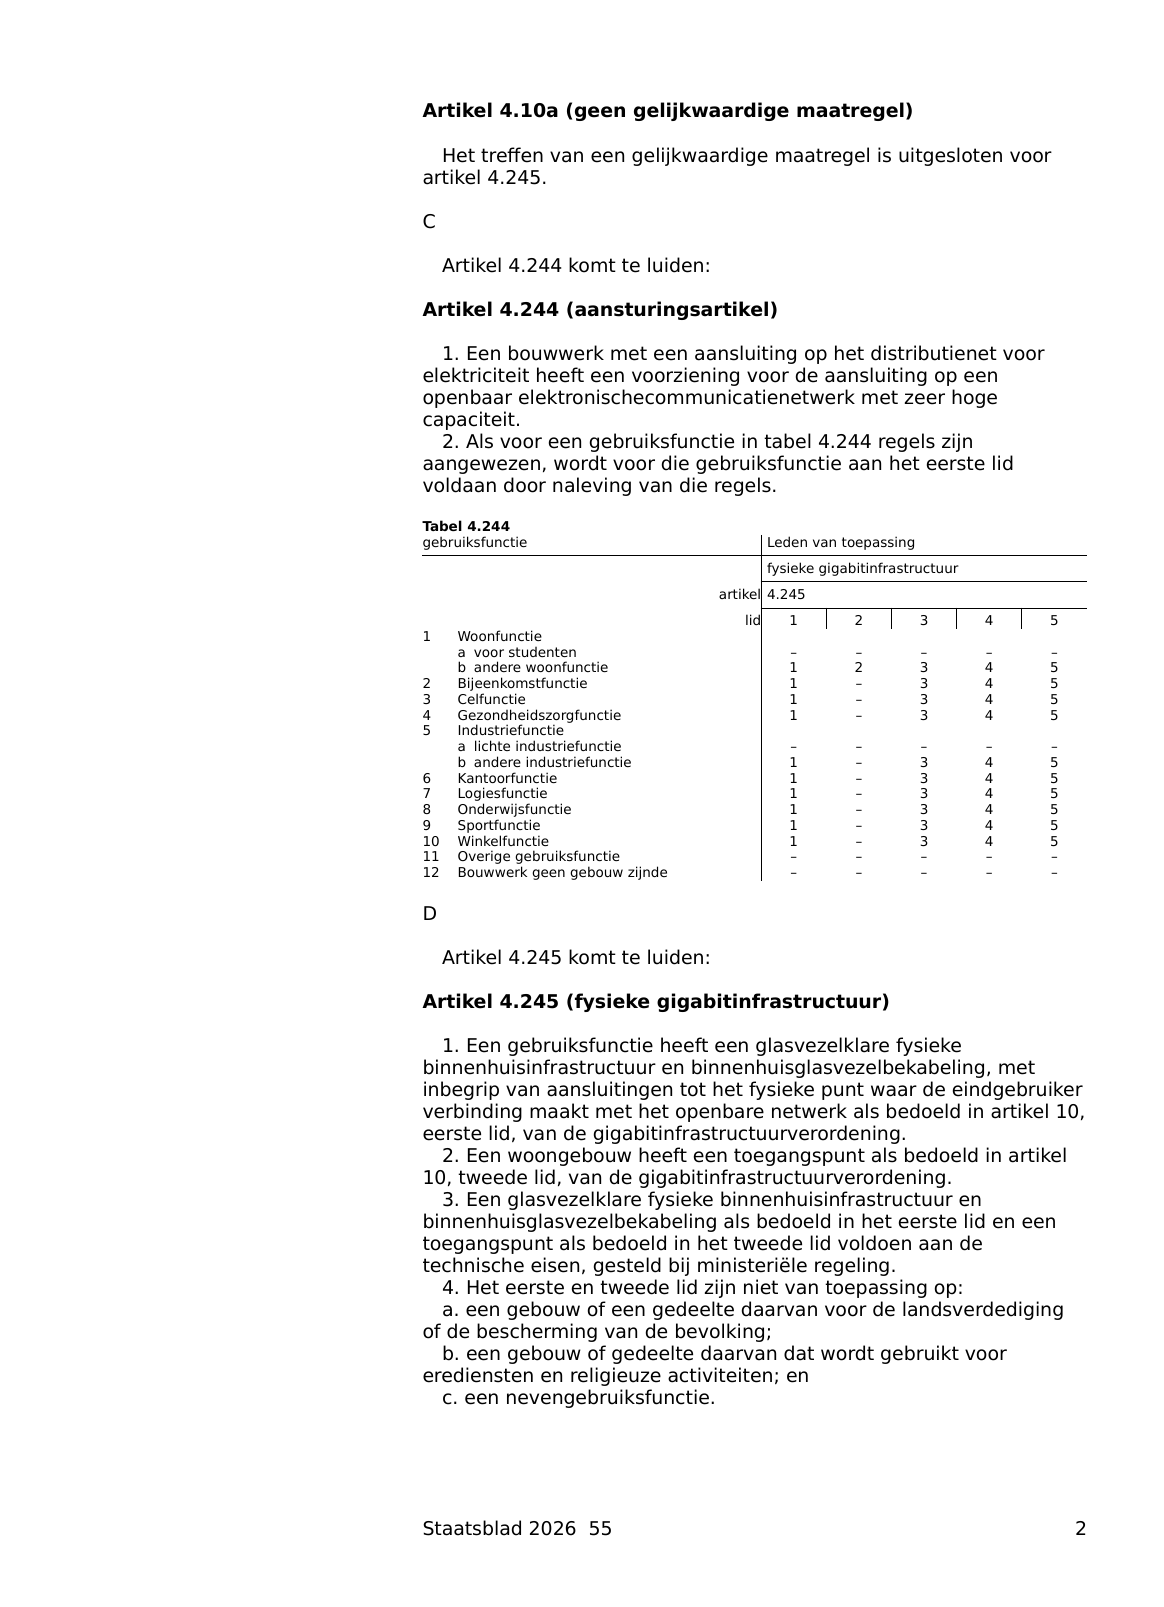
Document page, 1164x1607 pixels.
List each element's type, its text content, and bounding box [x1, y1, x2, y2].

table_cell fysieke gigabitinfrastructuur [762, 556, 1087, 581]
table_cell 4 [956, 833, 1021, 849]
table_header Tabel 4.244 [422, 519, 1087, 535]
table_cell 1 [762, 755, 826, 770]
text 2. Als voor een gebruiksfunctie in tabel 4.244 regels zijn aangewezen, wordt voor die gebruiksfunctie aan het eerste lid voldaan door naleving van die regels. [422, 431, 1087, 497]
table_cell 12 [422, 865, 452, 881]
text 2. Een woongebouw heeft een toegangspunt als bedoeld in artikel 10, tweede lid, van de gigabitinfrastructuurverordening. [422, 1145, 1087, 1189]
table_cell Bouwwerk geen gebouw zijnde [452, 865, 761, 881]
table_cell 5 [1021, 692, 1087, 707]
table_cell 1 [762, 786, 826, 802]
text 1. Een bouwwerk met een aansluiting op het distributienet voor elektriciteit heeft een voorziening voor de aansluiting op een openbaar elektronischecommunicatienetwerk met zeer hoge capaciteit. [422, 343, 1087, 431]
table_cell 1 [762, 833, 826, 849]
text c. een nevengebruiksfunctie. [422, 1387, 1087, 1409]
table_cell Kantoorfunctie [452, 770, 761, 786]
table_cell 5 [422, 723, 452, 739]
table_cell 4 [956, 676, 1021, 692]
table_cell b [452, 660, 468, 676]
table_cell [891, 629, 956, 644]
subtitle Artikel 4.245 (fysieke gigabitinfrastructuur) [422, 991, 1087, 1013]
table_cell 3 [891, 833, 956, 849]
table_cell – [826, 645, 891, 660]
table_cell 5 [1021, 786, 1087, 802]
table_cell 2 [827, 609, 891, 629]
table_cell a [452, 739, 468, 755]
text 1. Een gebruiksfunctie heeft een glasvezelklare fysieke binnenhuisinfrastructuur en binnenhuisglasvezelbekabeling, met inbegrip van aansluitingen tot het fysieke punt waar de eindgebruiker verbinding maakt met het openbare netwerk als bedoeld in artikel 10, eerste lid, van de gigabitinfrastructuurverordening. [422, 1035, 1087, 1145]
table_cell 3 [891, 802, 956, 818]
table_cell – [826, 708, 891, 723]
table_cell lid [422, 608, 761, 629]
table_cell [826, 723, 891, 739]
table_cell 4 [956, 786, 1021, 802]
table_cell – [1021, 865, 1087, 881]
table_cell 3 [891, 692, 956, 707]
text 3. Een glasvezelklare fysieke binnenhuisinfrastructuur en binnenhuisglasvezelbekabeling als bedoeld in het eerste lid en een toegangspunt als bedoeld in het tweede lid voldoen aan de technische eisen, gesteld bij ministeriële regeling. [422, 1189, 1087, 1277]
table_cell 1 [762, 609, 826, 629]
table_cell 5 [1021, 833, 1087, 849]
table_cell Leden van toepassing [762, 535, 1087, 555]
table_cell 1 [762, 660, 826, 676]
table_cell Onderwijsfunctie [452, 802, 761, 818]
table_cell artikel [422, 581, 761, 607]
table_cell 3 [891, 660, 956, 676]
table_cell 4 [956, 708, 1021, 723]
table_cell 9 [422, 818, 452, 833]
text D [422, 903, 1087, 925]
table_cell 3 [892, 609, 956, 629]
table_cell – [762, 865, 826, 881]
table_cell a [452, 645, 468, 660]
table_cell – [826, 755, 891, 770]
table_cell – [826, 770, 891, 786]
table_cell – [826, 865, 891, 881]
table_cell – [762, 739, 826, 755]
table_cell – [826, 818, 891, 833]
table_cell 1 [762, 692, 826, 707]
table_cell 6 [422, 770, 452, 786]
text Het treffen van een gelijkwaardige maatregel is uitgesloten voor artikel 4.245. [422, 144, 1087, 188]
text 4. Het eerste en tweede lid zijn niet van toepassing op: [422, 1277, 1087, 1299]
table_cell – [826, 833, 891, 849]
text a. een gebouw of een gedeelte daarvan voor de landsverdediging of de bescherming van de bevolking; [422, 1299, 1087, 1343]
table_cell [826, 629, 891, 644]
table_cell – [762, 645, 826, 660]
table_cell Winkelfunctie [452, 833, 761, 849]
table_cell Gezondheidszorgfunctie [452, 708, 761, 723]
table_cell – [826, 849, 891, 865]
table_cell gebruiksfunctie [422, 535, 761, 555]
table_cell 5 [1021, 802, 1087, 818]
table_cell Industriefunctie [452, 723, 761, 739]
text b. een gebouw of gedeelte daarvan dat wordt gebruikt voor erediensten en religieuze activiteiten; en [422, 1343, 1087, 1387]
subtitle Artikel 4.244 (aansturingsartikel) [422, 299, 1087, 321]
table_cell – [1021, 645, 1087, 660]
table_cell – [956, 645, 1021, 660]
table_cell 1 [762, 676, 826, 692]
table_cell 4 [422, 708, 452, 723]
table_cell 4 [956, 770, 1021, 786]
table_cell [891, 723, 956, 739]
table_cell 10 [422, 833, 452, 849]
table_cell 5 [1021, 755, 1087, 770]
table_cell Logiesfunctie [452, 786, 761, 802]
table_cell 4 [956, 818, 1021, 833]
table_cell 3 [891, 786, 956, 802]
table_cell [422, 556, 761, 581]
table_cell [422, 645, 452, 660]
table_cell Sportfunctie [452, 818, 761, 833]
table_cell 5 [1021, 770, 1087, 786]
table_cell b [452, 755, 468, 770]
table_cell 1 [762, 770, 826, 786]
table_cell 4 [956, 660, 1021, 676]
table_cell – [891, 739, 956, 755]
table_cell – [762, 849, 826, 865]
table_cell 5 [1022, 609, 1087, 629]
table_cell – [956, 739, 1021, 755]
table_cell – [956, 849, 1021, 865]
table_cell 4 [956, 755, 1021, 770]
table_cell Woonfunctie [452, 629, 761, 644]
table_cell 4 [956, 802, 1021, 818]
table_cell – [1021, 849, 1087, 865]
table_cell [422, 755, 452, 770]
table_cell [422, 660, 452, 676]
table_cell 3 [891, 708, 956, 723]
table_cell andere industriefunctie [468, 755, 761, 770]
text C [422, 211, 1087, 233]
table_cell – [1021, 739, 1087, 755]
table_cell – [826, 786, 891, 802]
table_cell – [891, 849, 956, 865]
table_cell 5 [1021, 818, 1087, 833]
table_cell – [826, 692, 891, 707]
table_cell [762, 723, 826, 739]
table_cell 4 [956, 692, 1021, 707]
table_cell 5 [1021, 676, 1087, 692]
table_cell – [956, 865, 1021, 881]
table_cell – [826, 676, 891, 692]
table_cell Overige gebruiksfunctie [452, 849, 761, 865]
table_cell 8 [422, 802, 452, 818]
table_cell 7 [422, 786, 452, 802]
table_cell – [826, 739, 891, 755]
table_cell 11 [422, 849, 452, 865]
table_cell Celfunctie [452, 692, 761, 707]
table_cell 3 [422, 692, 452, 707]
table_cell [1021, 629, 1087, 644]
text Artikel 4.245 komt te luiden: [422, 947, 1087, 969]
table_cell [956, 629, 1021, 644]
table_cell – [891, 865, 956, 881]
table_cell 1 [762, 802, 826, 818]
table_cell 2 [422, 676, 452, 692]
table_cell [1021, 723, 1087, 739]
table_cell 3 [891, 676, 956, 692]
table_cell Bijeenkomstfunctie [452, 676, 761, 692]
table_cell 4 [957, 609, 1021, 629]
table_cell 5 [1021, 660, 1087, 676]
table_cell voor studenten [468, 645, 761, 660]
table_cell 5 [1021, 708, 1087, 723]
table_cell 3 [891, 770, 956, 786]
table_cell – [891, 645, 956, 660]
table_cell andere woonfunctie [468, 660, 761, 676]
table_cell [762, 629, 826, 644]
table_cell 3 [891, 755, 956, 770]
table_cell 3 [891, 818, 956, 833]
table_cell 1 [762, 818, 826, 833]
text Artikel 4.244 komt te luiden: [422, 255, 1087, 277]
table_cell [422, 739, 452, 755]
table_cell [956, 723, 1021, 739]
table_cell 4.245 [762, 582, 1087, 607]
table_cell 1 [762, 708, 826, 723]
table_cell lichte industriefunctie [468, 739, 761, 755]
table_cell 1 [422, 629, 452, 644]
table_cell 2 [826, 660, 891, 676]
table_cell – [826, 802, 891, 818]
subtitle Artikel 4.10a (geen gelijkwaardige maatregel) [422, 100, 1087, 122]
